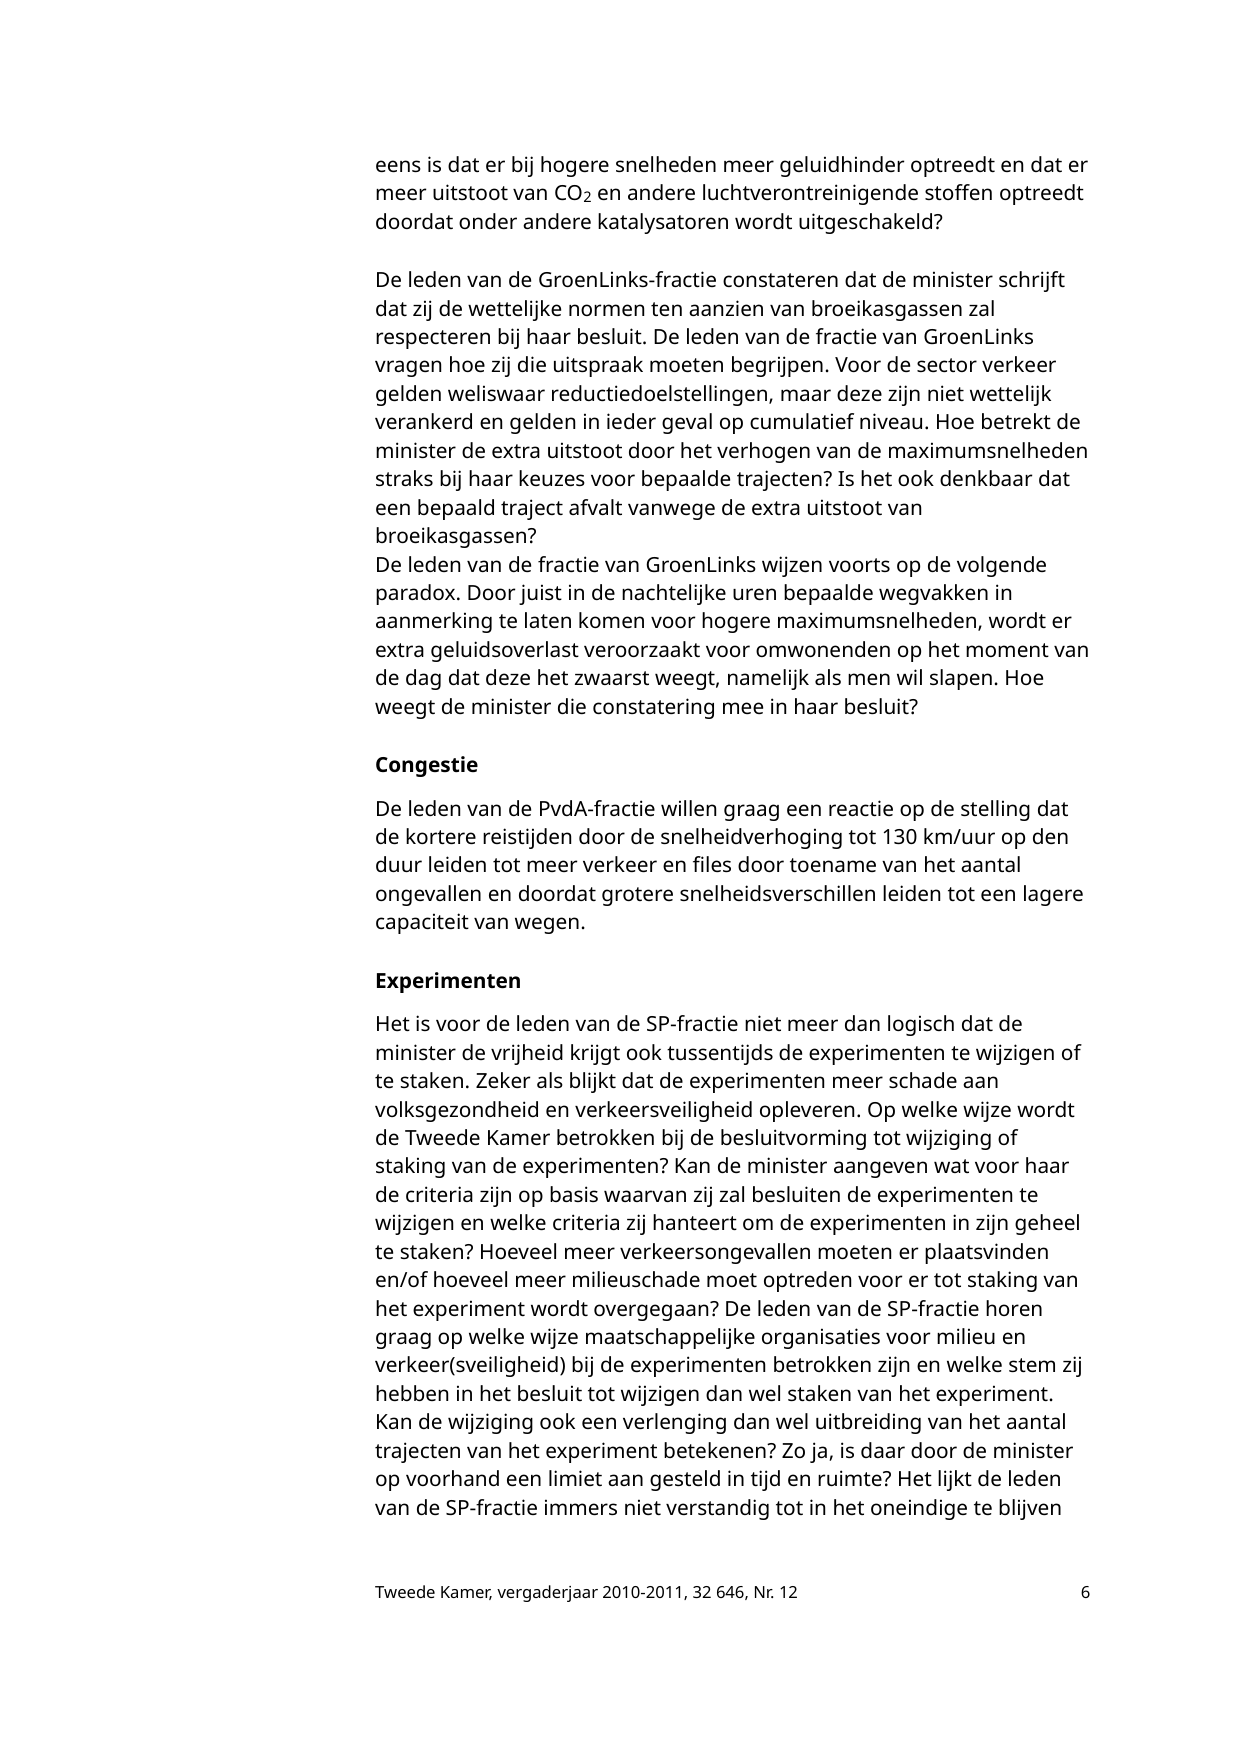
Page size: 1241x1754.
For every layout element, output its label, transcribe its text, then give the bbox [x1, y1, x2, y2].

text Het is voor de leden van de SP-fractie niet meer dan logisch dat de minister de vrijheid krijgt ook tussentijds de experimenten te wijzigen of te staken. Zeker als blijkt dat de experimenten meer schade aan volksgezondheid en verkeersveiligheid opleveren. Op welke wijze wordt de Tweede Kamer betrokken bij de besluitvorming tot wijziging of staking van de experimenten? Kan de minister aangeven wat voor haar de criteria zijn op basis waarvan zij zal besluiten de experimenten te wijzigen en welke criteria zij hanteert om de experimenten in zijn geheel te staken? Hoeveel meer verkeersongevallen moeten er plaatsvinden en/of hoeveel meer milieuschade moet optreden voor er tot staking van het experiment wordt overgegaan? De leden van de SP-fractie horen graag op welke wijze maatschappelijke organisaties voor milieu en verkeer(sveiligheid) bij de experimenten betrokken zijn en welke stem zij hebben in het besluit tot wijzigen dan wel staken van het experiment. [375, 1009, 1090, 1407]
text De leden van de GroenLinks-fractie constateren dat de minister schrijft dat zij de wettelijke normen ten aanzien van broeikasgassen zal respecteren bij haar besluit. De leden van de fractie van GroenLinks vragen hoe zij die uitspraak moeten begrijpen. Voor de sector verkeer gelden weliswaar reductiedoelstellingen, maar deze zijn niet wettelijk verankerd en gelden in ieder geval op cumulatief niveau. Hoe betrekt de minister de extra uitstoot door het verhogen van de maximumsnelheden straks bij haar keuzes voor bepaalde trajecten? Is het ook denkbaar dat een bepaald traject afvalt vanwege de extra uitstoot van broeikasgassen? [375, 265, 1090, 550]
text Kan de wijziging ook een verlenging dan wel uitbreiding van het aantal trajecten van het experiment betekenen? Zo ja, is daar door de minister op voorhand een limiet aan gesteld in tijd en ruimte? Het lijkt de leden van de SP-fractie immers niet verstandig tot in het oneindige te blijven [375, 1407, 1090, 1521]
text De leden van de fractie van GroenLinks wijzen voorts op de volgende paradox. Door juist in de nachtelijke uren bepaalde wegvakken in aanmerking te laten komen voor hogere maximumsnelheden, wordt er extra geluidsoverlast veroorzaakt voor omwonenden op het moment van de dag dat deze het zwaarst weegt, namelijk als men wil slapen. Hoe weegt de minister die constatering mee in haar besluit? [375, 550, 1090, 720]
text De leden van de PvdA-fractie willen graag een reactie op de stelling dat de kortere reistijden door de snelheidverhoging tot 130 km/uur op den duur leiden tot meer verkeer en files door toename van het aantal ongevallen en doordat grotere snelheidsverschillen leiden tot een lagere capaciteit van wegen. [375, 794, 1090, 936]
text Congestie [375, 750, 1090, 779]
text Experimenten [375, 966, 1090, 994]
text eens is dat er bij hogere snelheden meer geluidhinder optreedt en dat er meer uitstoot van CO2 en andere luchtverontreinigende stoffen optreedt doordat onder andere katalysatoren wordt uitgeschakeld? [375, 150, 1090, 235]
